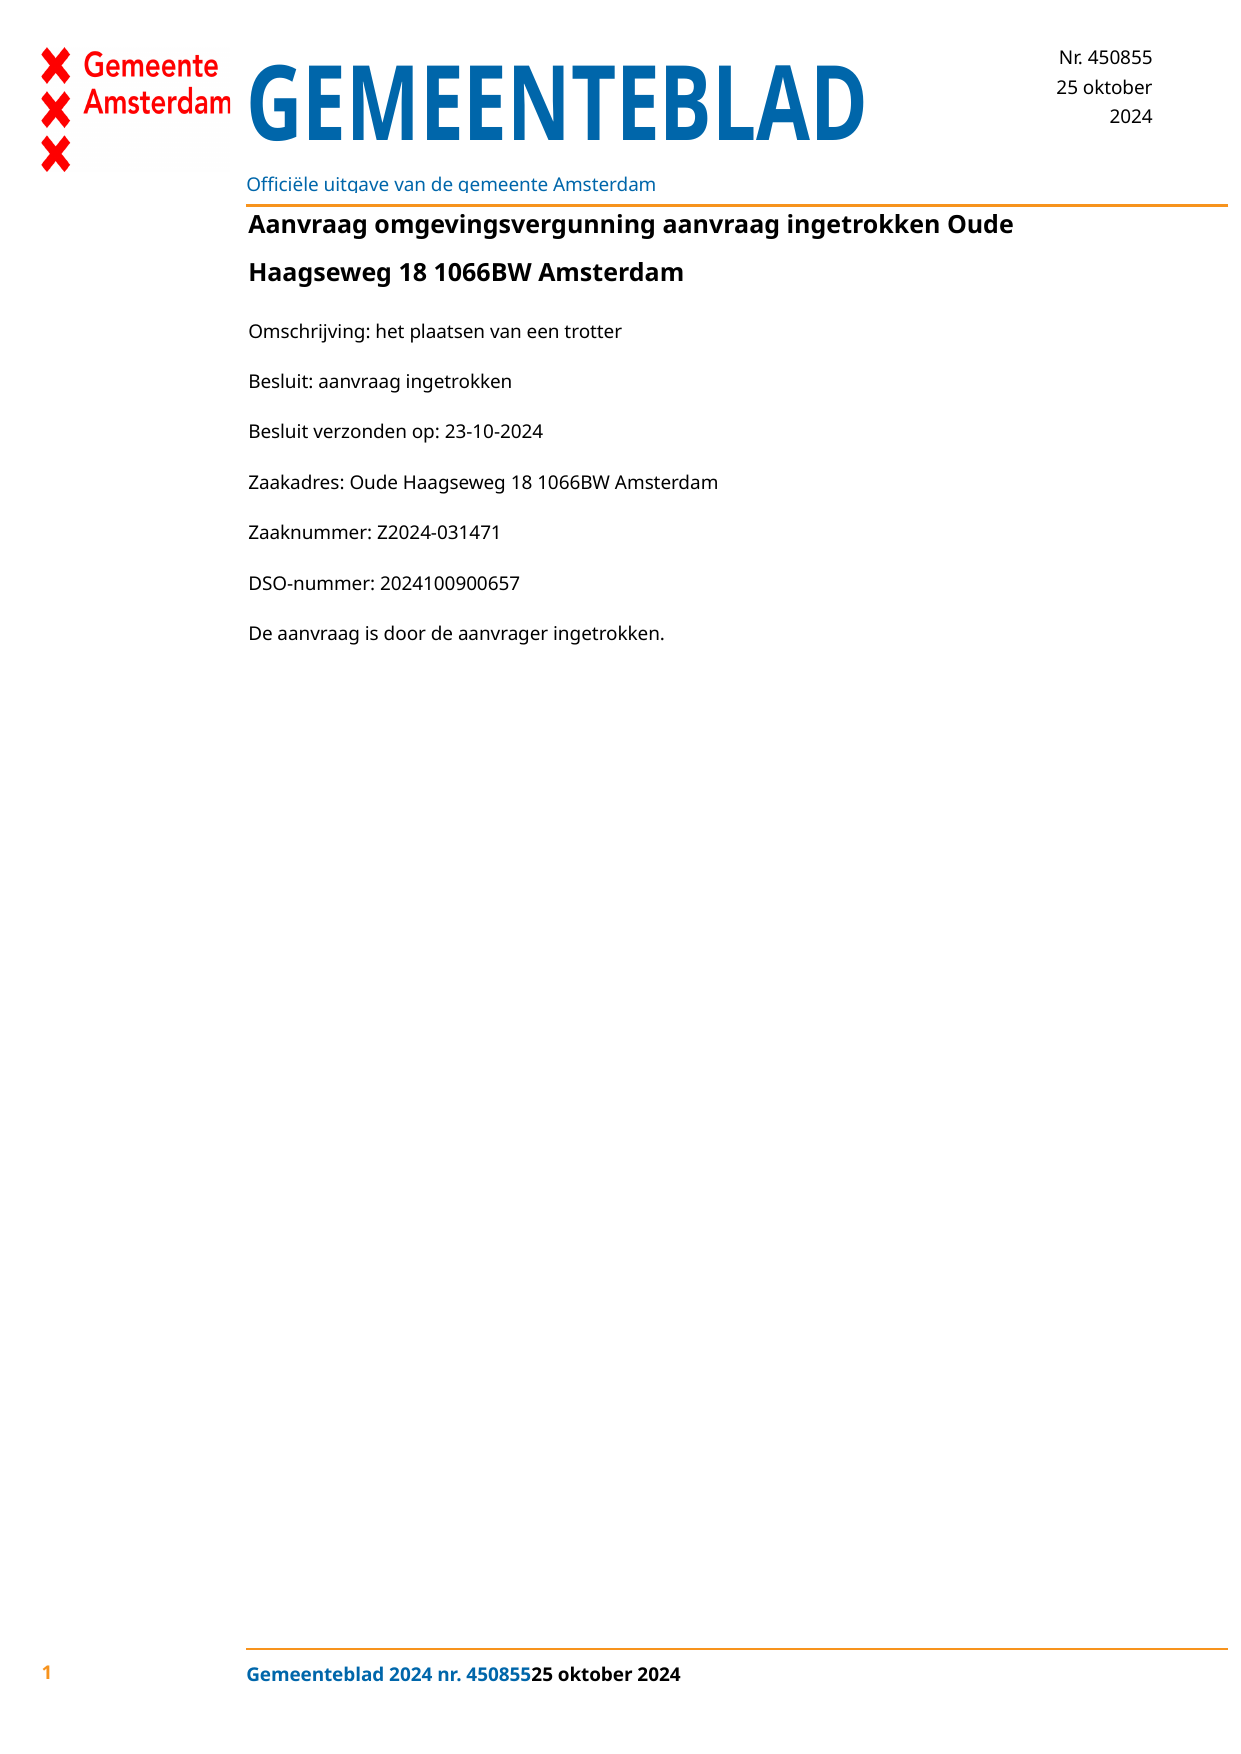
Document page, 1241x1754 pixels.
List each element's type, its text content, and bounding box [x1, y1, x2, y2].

picture [41, 47, 231, 172]
text Aanvraag omgevingsvergunning aanvraag ingetrokken Oude Haagseweg 18 1066BW Amsterdam [248, 207, 1152, 288]
text Besluit: aanvraag ingetrokken [248, 368, 1152, 394]
text Zaakadres: Oude Haagseweg 18 1066BW Amsterdam [248, 469, 1152, 495]
text De aanvraag is door de aanvrager ingetrokken. [248, 620, 1152, 646]
text Besluit verzonden op: 23-10-2024 [248, 419, 1152, 444]
text Omschrijving: het plaatsen van een trotter [248, 318, 1152, 344]
text DSO-nummer: 2024100900657 [248, 570, 1152, 596]
text Zaaknummer: Z2024-031471 [248, 519, 1152, 545]
